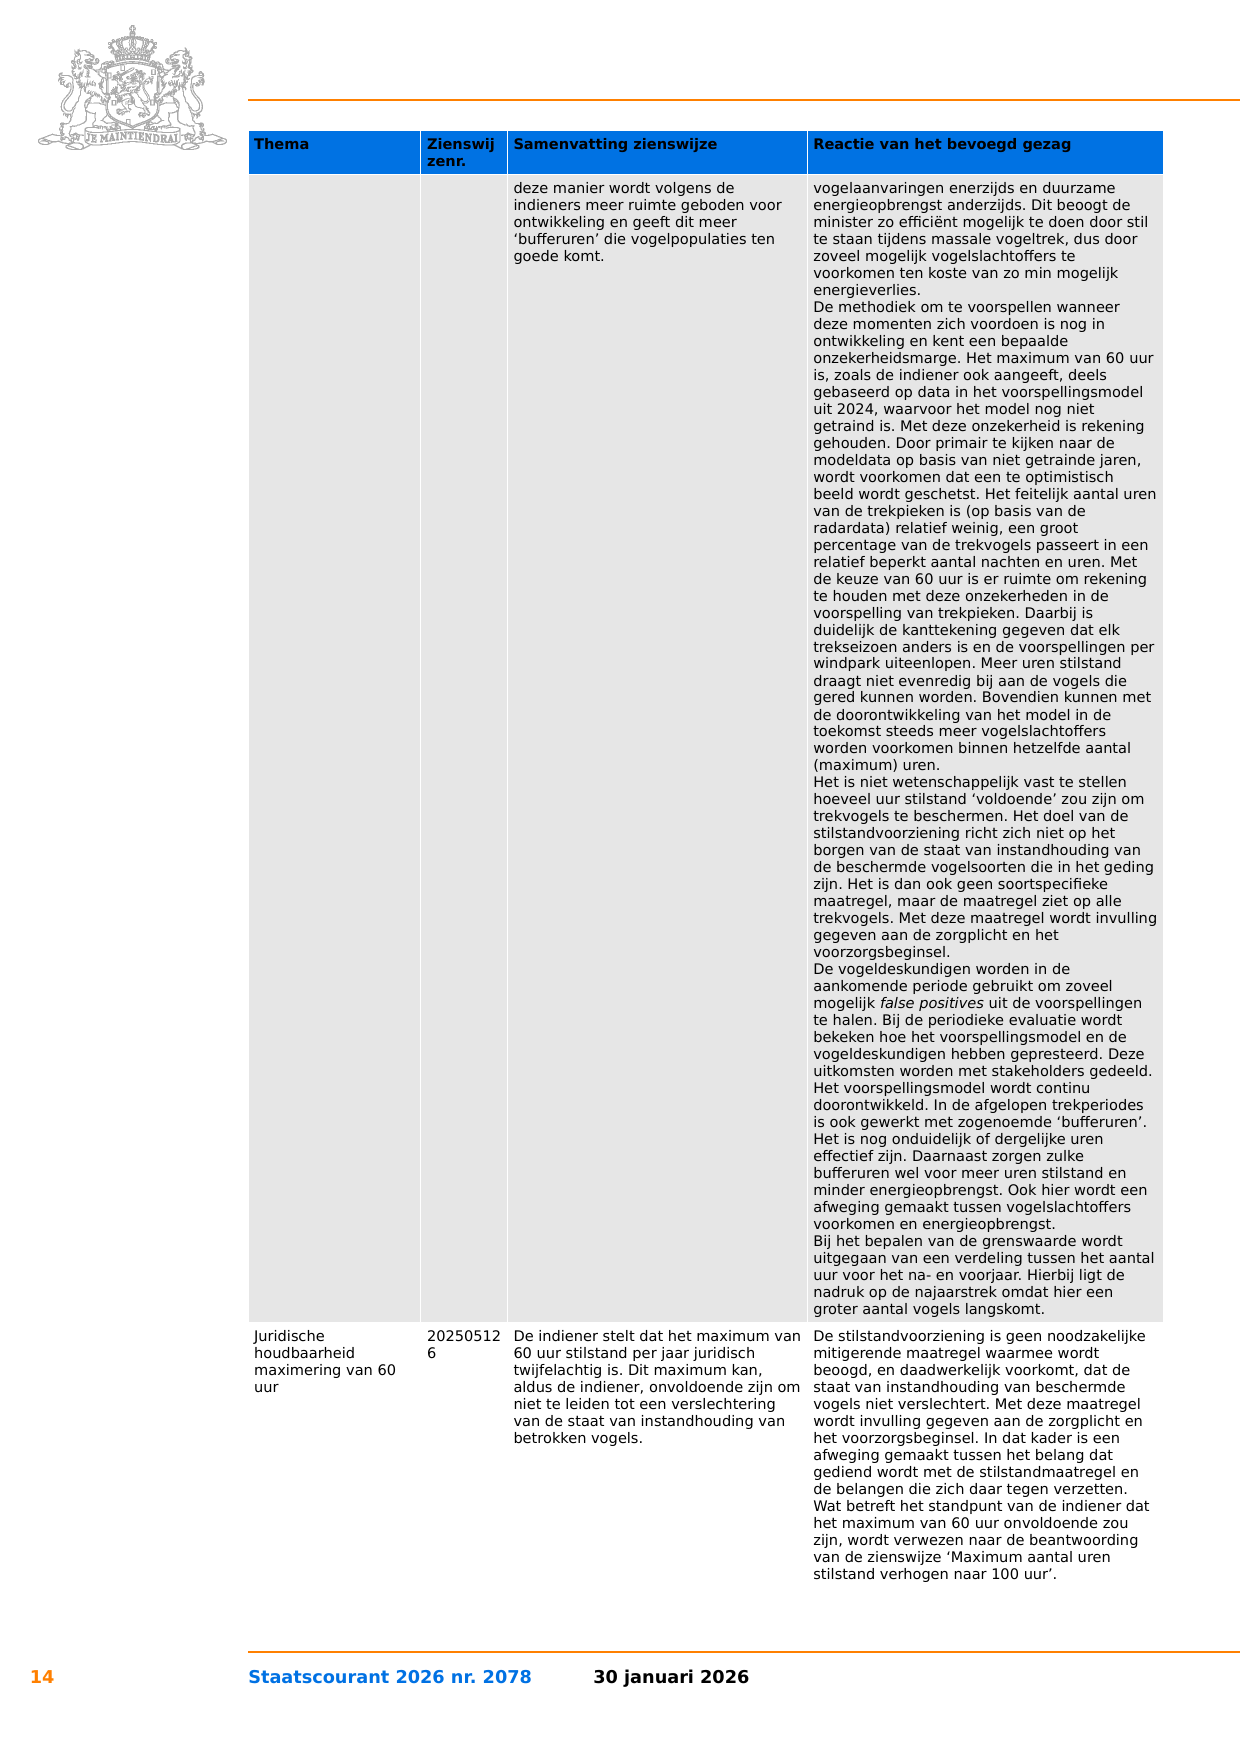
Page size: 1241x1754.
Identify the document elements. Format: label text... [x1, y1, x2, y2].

table_header Zienswijzenr. [421, 131, 507, 174]
table_cell [249, 175, 420, 1322]
picture [38, 25, 227, 150]
table_cell De indiener stelt dat het maximum van 60 uur stilstand per jaar juridisch twijfelachtig is. Dit maximum kan, aldus de indiener, onvoldoende zijn om niet te leiden tot een verslechtering van de staat van instandhouding van betrokken vogels. [508, 1323, 807, 1587]
table_cell vogelaanvaringen enerzijds en duurzame energieopbrengst anderzijds. Dit beoogt de minister zo efficiënt mogelijk te doen door stil te staan tijdens massale vogeltrek, dus door zoveel mogelijk vogelslachtoffers te voorkomen ten koste van zo min mogelijk energieverlies. De methodiek om te voorspellen wanneer deze momenten zich voordoen is nog in ontwikkeling en kent een bepaalde onzekerheidsmarge. Het maximum van 60 uur is, zoals de indiener ook aangeeft, deels gebaseerd op data in het voorspellingsmodel uit 2024, waarvoor het model nog niet getraind is. Met deze onzekerheid is rekening gehouden. Door primair te kijken naar de modeldata op basis van niet getrainde jaren, wordt voorkomen dat een te optimistisch beeld wordt geschetst. Het feitelijk aantal uren van de trekpieken is (op basis van de radardata) relatief weinig, een groot percentage van de trekvogels passeert in een relatief beperkt aantal nachten en uren. Met de keuze van 60 uur is er ruimte om rekening te houden met deze onzekerheden in de voorspelling van trekpieken. Daarbij is duidelijk de kanttekening gegeven dat elk trekseizoen anders is en de voorspellingen per windpark uiteenlopen. Meer uren stilstand draagt niet evenredig bij aan de vogels die gered kunnen worden. Bovendien kunnen met de doorontwikkeling van het model in de toekomst steeds meer vogelslachtoffers worden voorkomen binnen hetzelfde aantal (maximum) uren. Het is niet wetenschappelijk vast te stellen hoeveel uur stilstand ‘voldoende’ zou zijn om trekvogels te beschermen. Het doel van de stilstandvoorziening richt zich niet op het borgen van de staat van instandhouding van de beschermde vogelsoorten die in het geding zijn. Het is dan ook geen soortspecifieke maatregel, maar de maatregel ziet op alle trekvogels. Met deze maatregel wordt invulling gegeven aan de zorgplicht en het voorzorgsbeginsel. De vogeldeskundigen worden in de aankomende periode gebruikt om zoveel mogelijk false positives uit de voorspellingen te halen. Bij de periodieke evaluatie wordt bekeken hoe het voorspellingsmodel en de vogeldeskundigen hebben gepresteerd. Deze uitkomsten worden met stakeholders gedeeld. Het voorspellingsmodel wordt continu doorontwikkeld. In de afgelopen trekperiodes is ook gewerkt met zogenoemde ‘bufferuren’. Het is nog onduidelijk of dergelijke uren effectief zijn. Daarnaast zorgen zulke bufferuren wel voor meer uren stilstand en minder energieopbrengst. Ook hier wordt een afweging gemaakt tussen vogelslachtoffers voorkomen en energieopbrengst. Bij het bepalen van de grenswaarde wordt uitgegaan van een verdeling tussen het aantal uur voor het na- en voorjaar. Hierbij ligt de nadruk op de najaarstrek omdat hier een groter aantal vogels langskomt. [808, 175, 1163, 1322]
table_header Thema [249, 131, 420, 174]
table_cell 202505126 [421, 1323, 507, 1587]
table_header Reactie van het bevoegd gezag [808, 131, 1163, 174]
table_cell [421, 175, 507, 1322]
table_cell De stilstandvoorziening is geen noodzakelijke mitigerende maatregel waarmee wordt beoogd, en daadwerkelijk voorkomt, dat de staat van instandhouding van beschermde vogels niet verslechtert. Met deze maatregel wordt invulling gegeven aan de zorgplicht en het voorzorgsbeginsel. In dat kader is een afweging gemaakt tussen het belang dat gediend wordt met de stilstandmaatregel en de belangen die zich daar tegen verzetten. Wat betreft het standpunt van de indiener dat het maximum van 60 uur onvoldoende zou zijn, wordt verwezen naar de beantwoording van de zienswijze ‘Maximum aantal uren stilstand verhogen naar 100 uur’. [808, 1323, 1163, 1587]
table_header Samenvatting zienswijze [508, 131, 807, 174]
table_cell Juridische houdbaarheid maximering van 60 uur [249, 1323, 420, 1587]
table_cell deze manier wordt volgens de indieners meer ruimte geboden voor ontwikkeling en geeft dit meer ‘bufferuren’ die vogelpopulaties ten goede komt. [508, 175, 807, 1322]
